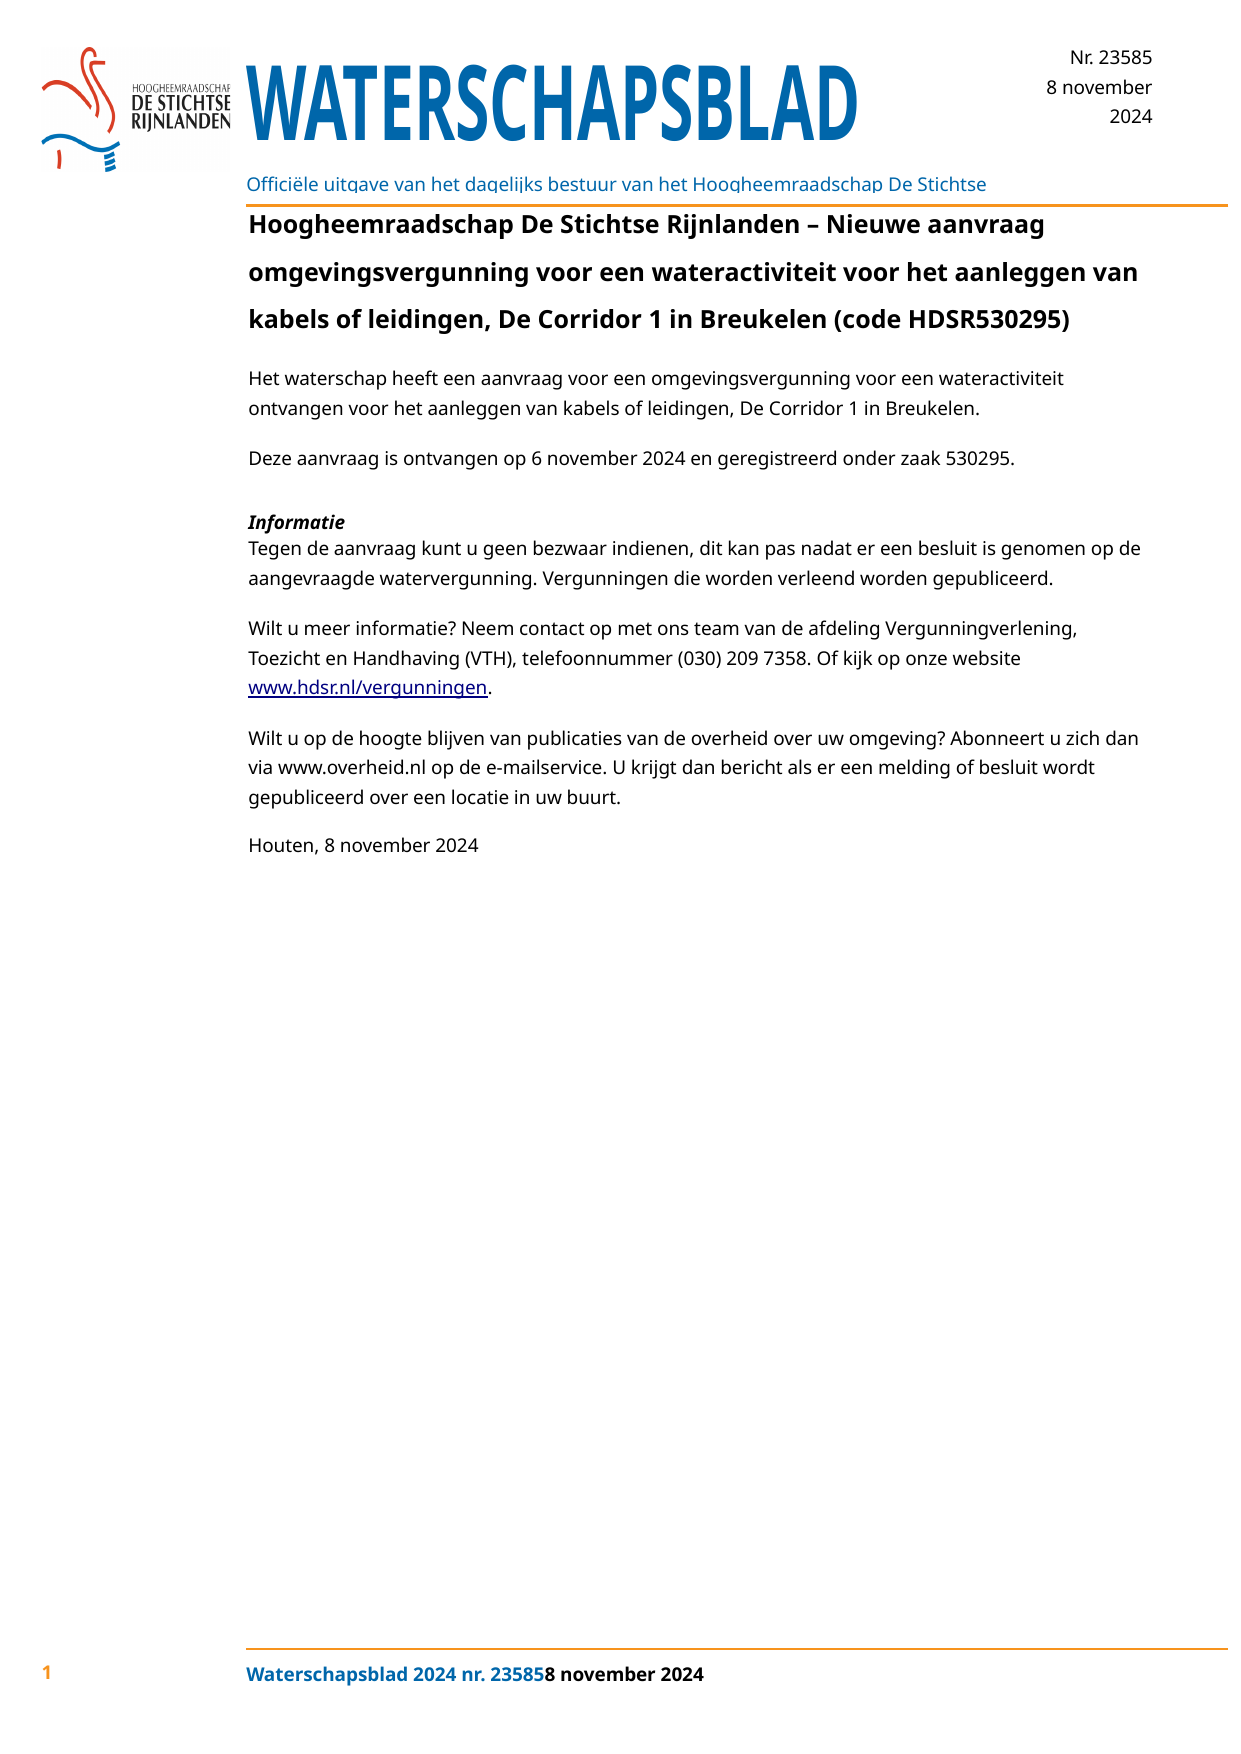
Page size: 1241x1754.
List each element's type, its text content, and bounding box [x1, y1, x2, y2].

text Hoogheemraadschap De Stichtse Rijnlanden – Nieuwe aanvraag omgevingsvergunning voor een wateractiviteit voor het aanleggen van kabels of leidingen, De Corridor 1 in Breukelen (code HDSR530295) [248, 207, 1152, 336]
text Het waterschap heeft een aanvraag voor een omgevingsvergunning voor een wateractiviteit ontvangen voor het aanleggen van kabels of leidingen, De Corridor 1 in Breukelen. [248, 366, 1152, 421]
text Wilt u meer informatie? Neem contact op met ons team van de afdeling Vergunningverlening, Toezicht en Handhaving (VTH), telefoonnummer (030) 209 7358. Of kijk op onze website www.hdsr.nl/vergunningen. [248, 615, 1152, 700]
text Informatie [248, 509, 1152, 535]
picture [41, 47, 231, 172]
text Houten, 8 november 2024 [248, 832, 1152, 857]
text Tegen de aanvraag kunt u geen bezwaar indienen, dit kan pas nadat er een besluit is genomen op de aangevraagde watervergunning. Vergunningen die worden verleend worden gepubliceerd. [248, 535, 1152, 591]
text Wilt u op de hoogte blijven van publicaties van de overheid over uw omgeving? Abonneert u zich dan via www.overheid.nl op de e-mailservice. U krijgt dan bericht als er een melding of besluit wordt gepubliceerd over een locatie in uw buurt. [248, 725, 1152, 810]
text Deze aanvraag is ontvangen op 6 november 2024 en geregistreerd onder zaak 530295. [248, 446, 1152, 471]
